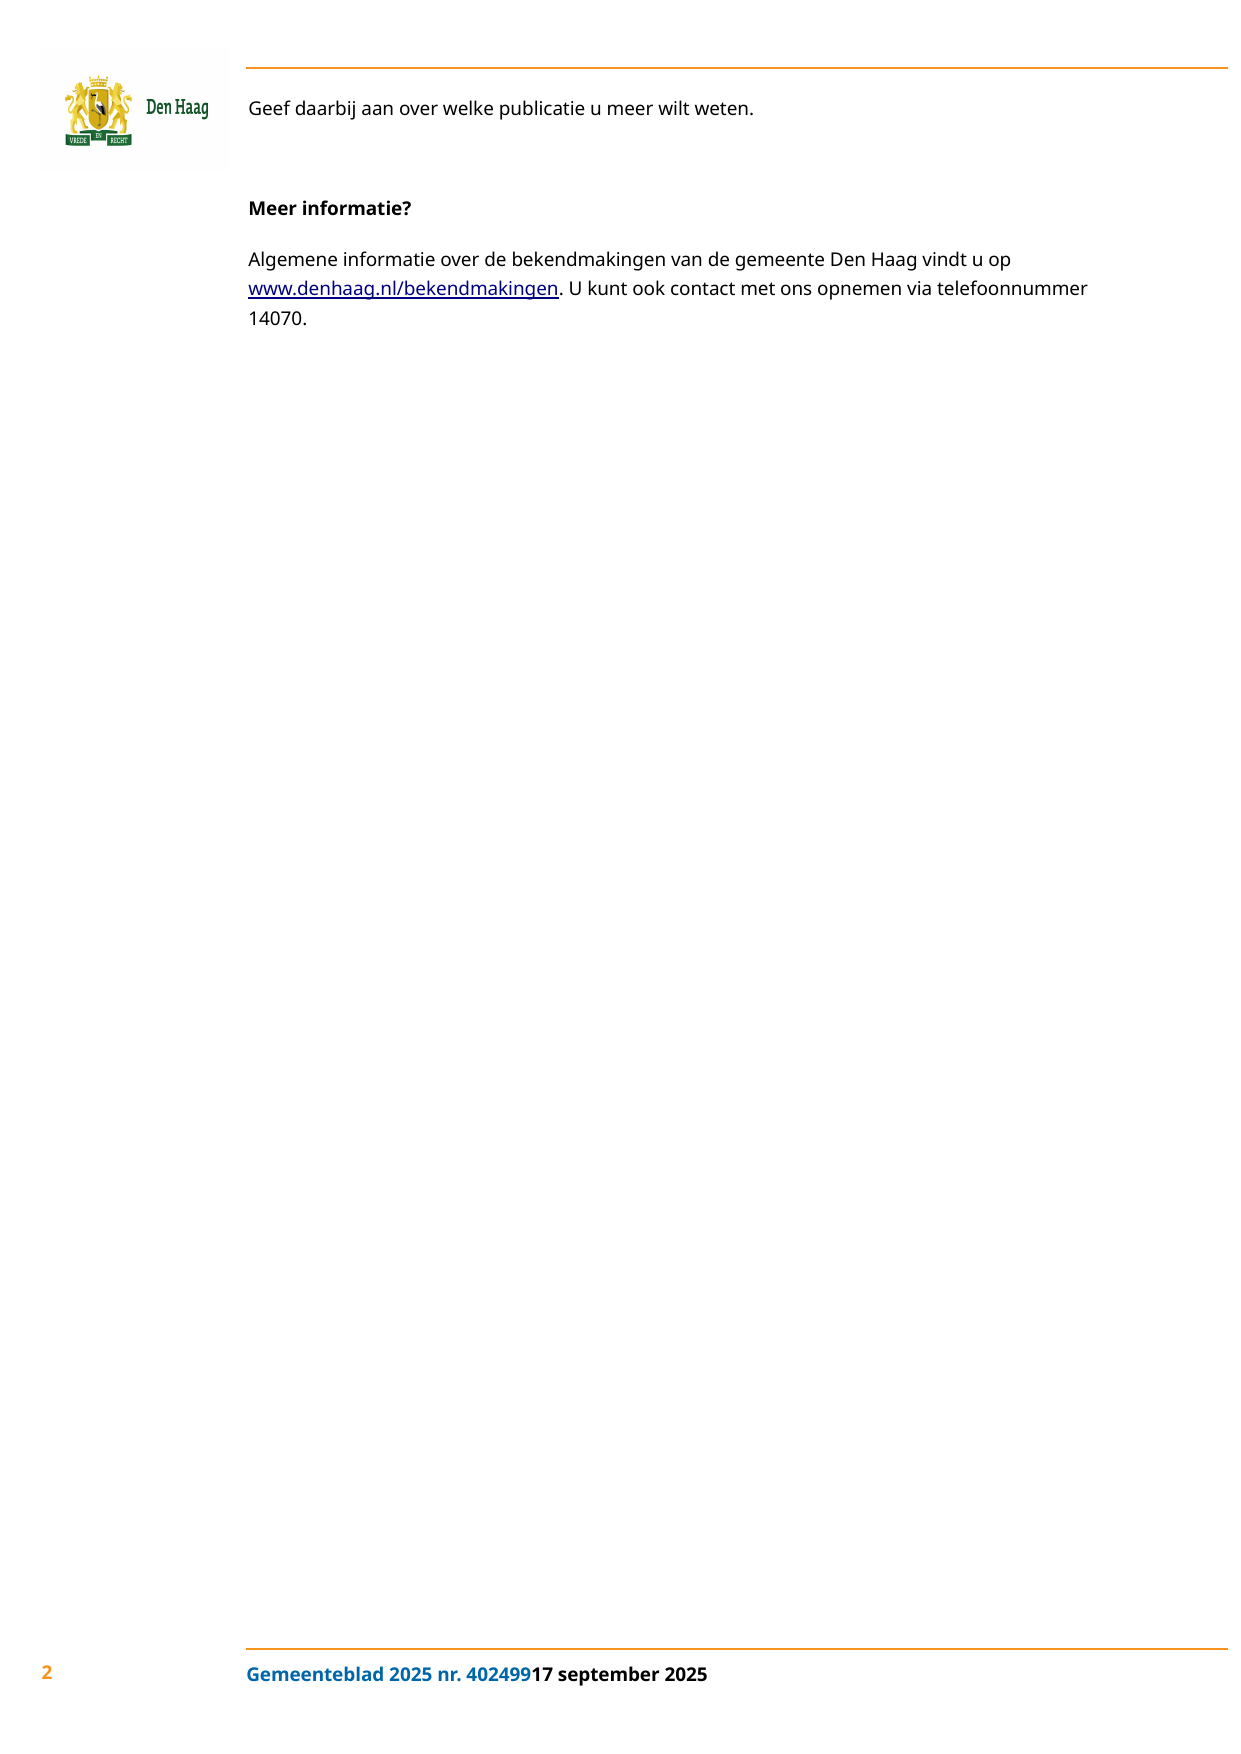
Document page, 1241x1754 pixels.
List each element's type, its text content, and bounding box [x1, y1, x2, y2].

text Meer informatie? [248, 196, 1152, 221]
text Geef daarbij aan over welke publicatie u meer wilt weten. [248, 95, 1152, 121]
text Algemene informatie over de bekendmakingen van de gemeente Den Haag vindt u op www.denhaag.nl/bekendmakingen. U kunt ook contact met ons opnemen via telefoonnummer 14070. [248, 246, 1152, 331]
picture [41, 47, 231, 172]
